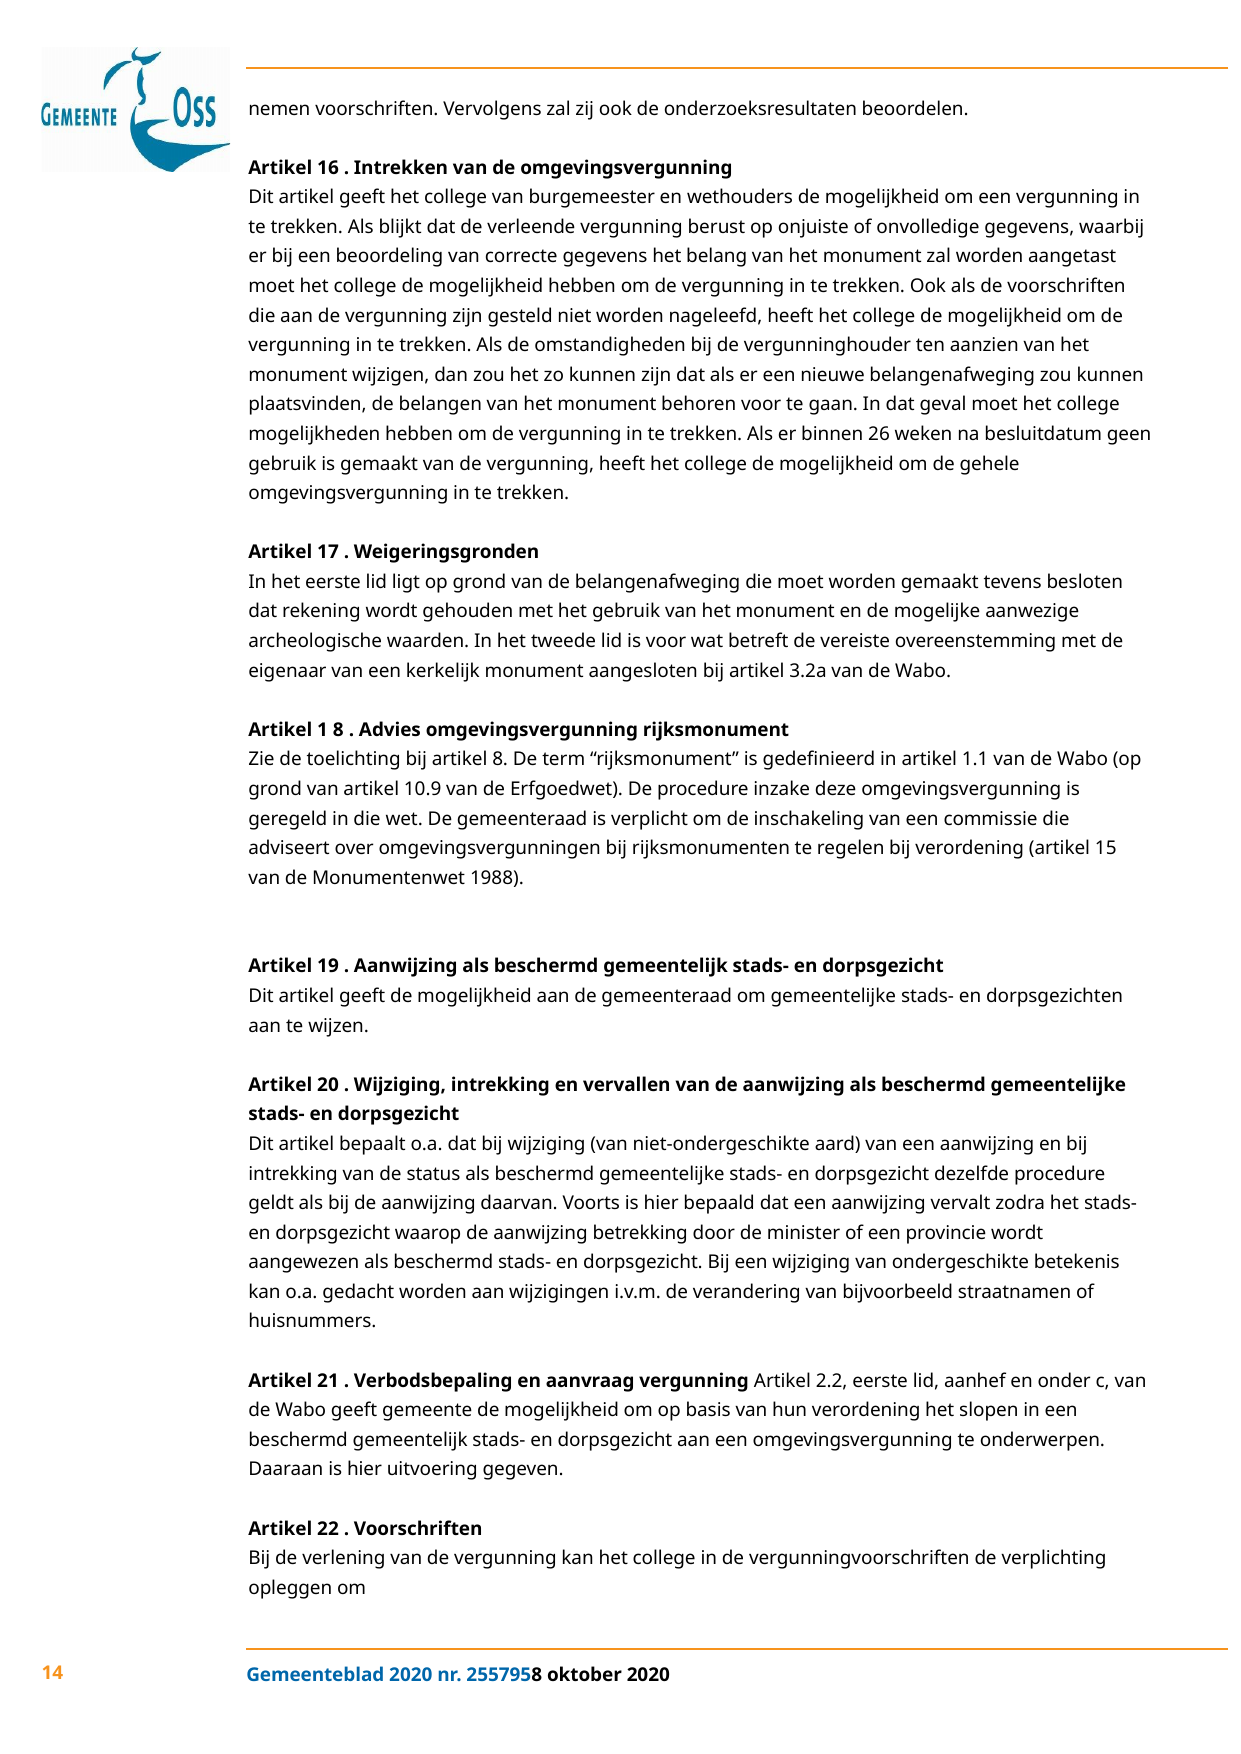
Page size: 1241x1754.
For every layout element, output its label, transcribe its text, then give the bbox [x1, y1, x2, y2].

text Artikel 17 . Weigeringsgronden [248, 538, 1152, 564]
text Dit artikel geeft het college van burgemeester en wethouders de mogelijkheid om een vergunning in te trekken. Als blijkt dat de verleende vergunning berust op onjuiste of onvolledige gegevens, waarbij er bij een beoordeling van correcte gegevens het belang van het monument zal worden aangetast moet het college de mogelijkheid hebben om de vergunning in te trekken. Ook als de voorschriften die aan de vergunning zijn gesteld niet worden nageleefd, heeft het college de mogelijkheid om de vergunning in te trekken. Als de omstandigheden bij de vergunninghouder ten aanzien van het monument wijzigen, dan zou het zo kunnen zijn dat als er een nieuwe belangenafweging zou kunnen plaatsvinden, de belangen van het monument behoren voor te gaan. In dat geval moet het college mogelijkheden hebben om de vergunning in te trekken. Als er binnen 26 weken na besluitdatum geen gebruik is gemaakt van de vergunning, heeft het college de mogelijkheid om de gehele omgevingsvergunning in te trekken. [248, 183, 1152, 505]
text Dit artikel geeft de mogelijkheid aan de gemeenteraad om gemeentelijke stads- en dorpsgezichten aan te wijzen. [248, 982, 1152, 1038]
text Dit artikel bepaalt o.a. dat bij wijziging (van niet-ondergeschikte aard) van een aanwijzing en bij intrekking van de status als beschermd gemeentelijke stads- en dorpsgezicht dezelfde procedure geldt als bij de aanwijzing daarvan. Voorts is hier bepaald dat een aanwijzing vervalt zodra het stads- en dorpsgezicht waarop de aanwijzing betrekking door de minister of een provincie wordt aangewezen als beschermd stads- en dorpsgezicht. Bij een wijziging van ondergeschikte betekenis kan o.a. gedacht worden aan wijzigingen i.v.m. de verandering van bijvoorbeeld straatnamen of huisnummers. [248, 1130, 1152, 1333]
text Artikel 21 . Verbodsbepaling en aanvraag vergunning Artikel 2.2, eerste lid, aanhef en onder c, van de Wabo geeft gemeente de mogelijkheid om op basis van hun verordening het slopen in een beschermd gemeentelijk stads- en dorpsgezicht aan een omgevingsvergunning te onderwerpen. Daaraan is hier uitvoering gegeven. [248, 1367, 1152, 1481]
text nemen voorschriften. Vervolgens zal zij ook de onderzoeksresultaten beoordelen. [248, 95, 1152, 121]
text In het eerste lid ligt op grond van de belangenafweging die moet worden gemaakt tevens besloten dat rekening wordt gehouden met het gebruik van het monument en de mogelijke aanwezige archeologische waarden. In het tweede lid is voor wat betreft de vereiste overeenstemming met de eigenaar van een kerkelijk monument aangesloten bij artikel 3.2a van de Wabo. [248, 568, 1152, 683]
text Artikel 22 . Voorschriften [248, 1515, 1152, 1541]
text Zie de toelichting bij artikel 8. De term “rijksmonument” is gedefinieerd in artikel 1.1 van de Wabo (op grond van artikel 10.9 van de Erfgoedwet). De procedure inzake deze omgevingsvergunning is geregeld in die wet. De gemeenteraad is verplicht om de inschakeling van een commissie die adviseert over omgevingsvergunningen bij rijksmonumenten te regelen bij verordening (artikel 15 van de Monumentenwet 1988). [248, 746, 1152, 890]
text Artikel 19 . Aanwijzing als beschermd gemeentelijk stads- en dorpsgezicht [248, 953, 1152, 978]
text Artikel 16 . Intrekken van de omgevingsvergunning [248, 154, 1152, 180]
text Artikel 1 8 . Advies omgevingsvergunning rijksmonument [248, 716, 1152, 742]
picture [41, 47, 231, 172]
text Artikel 20 . Wijziging, intrekking en vervallen van de aanwijzing als beschermd gemeentelijke stads- en dorpsgezicht [248, 1071, 1152, 1126]
text Bij de verlening van de vergunning kan het college in de vergunningvoorschriften de verplichting opleggen om [248, 1544, 1152, 1600]
